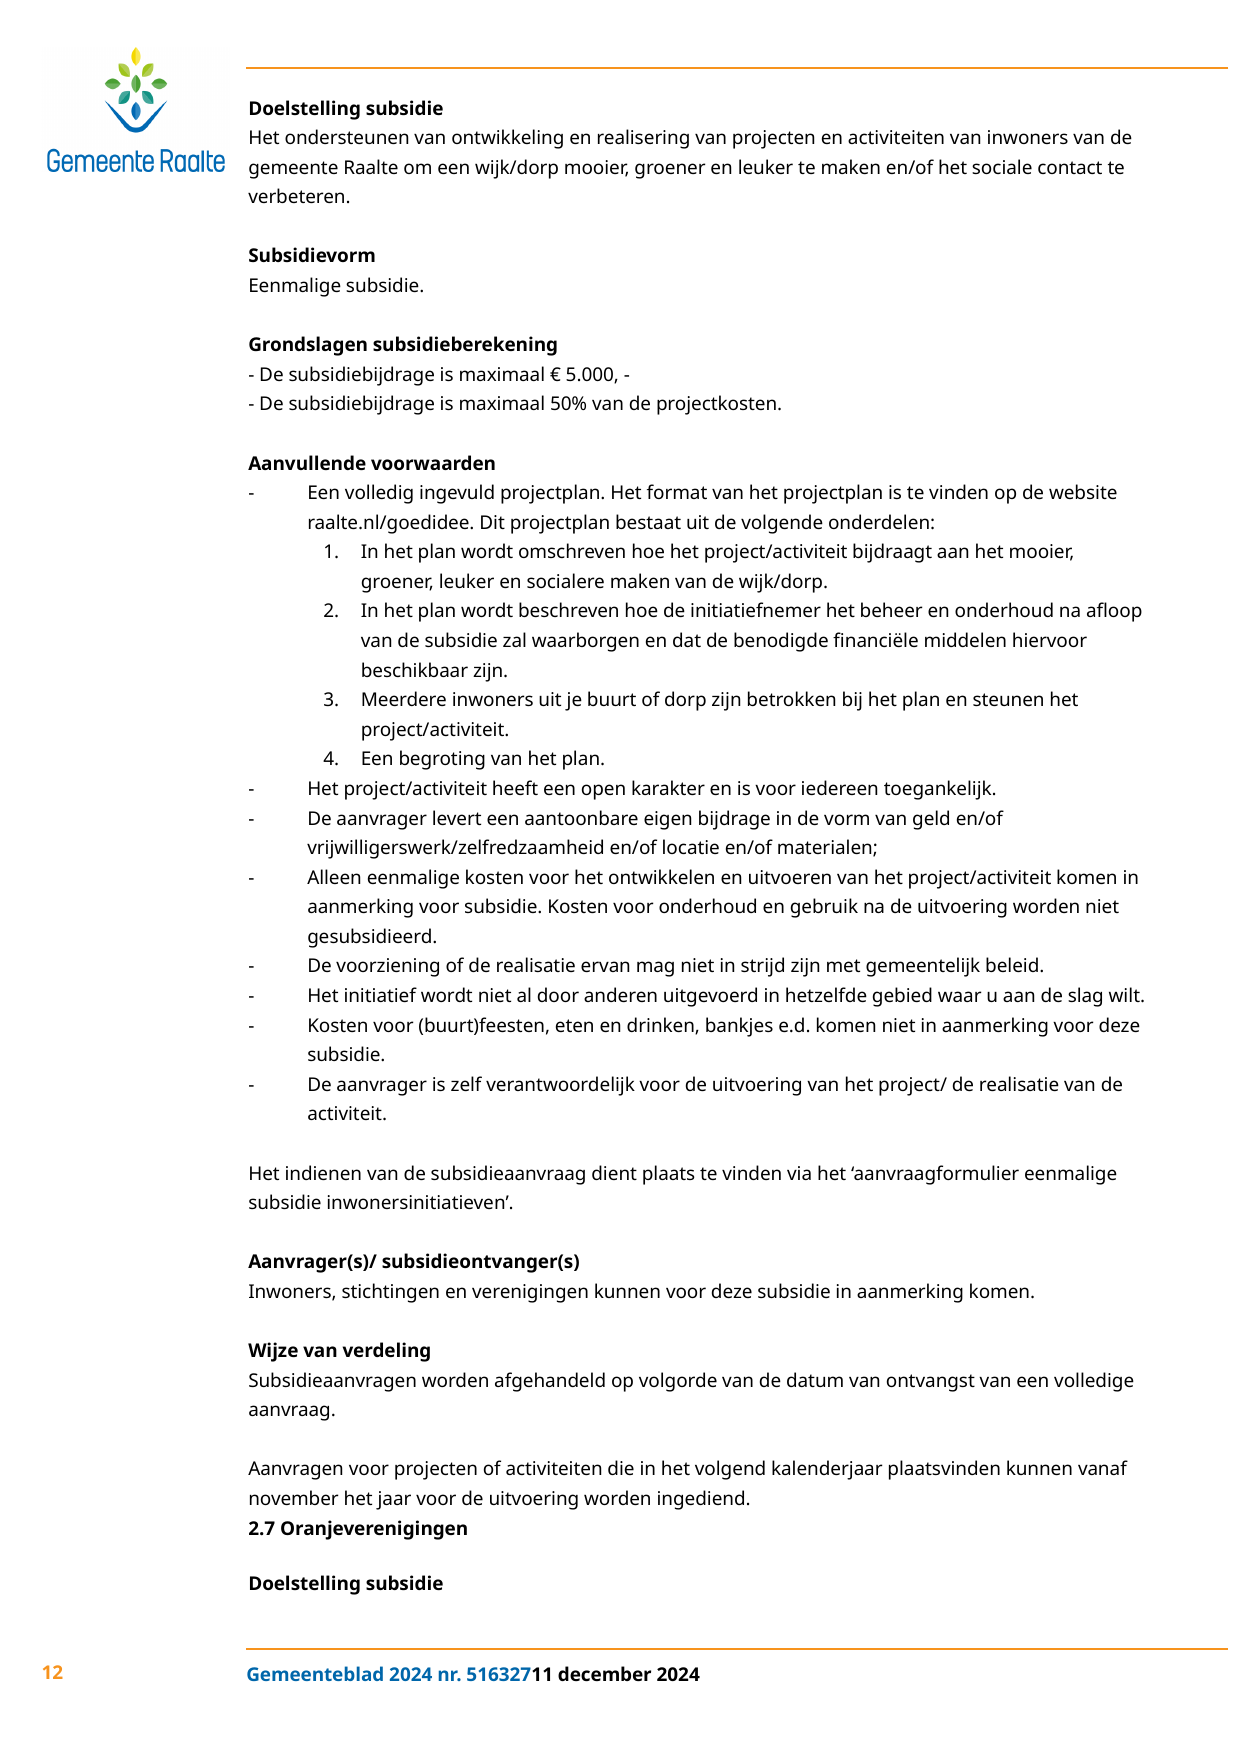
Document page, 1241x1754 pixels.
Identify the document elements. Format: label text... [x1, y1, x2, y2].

text Subsidievorm [248, 243, 1152, 268]
text Wijze van verdeling [248, 1337, 1152, 1363]
text Het indienen van de subsidieaanvraag dient plaats te vinden via het ‘aanvraagformulier eenmalige subsidie inwonersinitiatieven’. [248, 1160, 1152, 1215]
list Het initiatief wordt niet al door anderen uitgevoerd in hetzelfde gebied waar u aan de slag wilt. [248, 982, 1152, 1008]
list Het project/activiteit heeft een open karakter en is voor iedereen toegankelijk. [248, 775, 1152, 801]
list De aanvrager levert een aantoonbare eigen bijdrage in de vorm van geld en/of vrijwilligerswerk/zelfredzaamheid en/of locatie en/of materialen; [248, 805, 1152, 860]
text Aanvullende voorwaarden [248, 450, 1152, 476]
list Een begroting van het plan. [323, 746, 1152, 771]
list De voorziening of de realisatie ervan mag niet in strijd zijn met gemeentelijk beleid. [248, 953, 1152, 978]
text Aanvragen voor projecten of activiteiten die in het volgend kalenderjaar plaatsvinden kunnen vanaf november het jaar voor de uitvoering worden ingediend. [248, 1456, 1152, 1511]
text - De subsidiebijdrage is maximaal 50% van de projectkosten. [248, 391, 1152, 416]
list Een volledig ingevuld projectplan. Het format van het projectplan is te vinden op de website raalte.nl/goedidee. Dit projectplan bestaat uit de volgende onderdelen: [248, 479, 1152, 535]
list In het plan wordt omschreven hoe het project/activiteit bijdraagt aan het mooier, groener, leuker en socialere maken van de wijk/dorp. [323, 538, 1152, 594]
text Aanvrager(s)/ subsidieontvanger(s) [248, 1248, 1152, 1274]
list In het plan wordt beschreven hoe de initiatiefnemer het beheer en onderhoud na afloop van de subsidie zal waarborgen en dat de benodigde financiële middelen hiervoor beschikbaar zijn. [323, 598, 1152, 683]
picture [41, 47, 231, 172]
list Meerdere inwoners uit je buurt of dorp zijn betrokken bij het plan en steunen het project/activiteit. [323, 686, 1152, 742]
text Het ondersteunen van ontwikkeling en realisering van projecten en activiteiten van inwoners van de gemeente Raalte om een wijk/dorp mooier, groener en leuker te maken en/of het sociale contact te verbeteren. [248, 124, 1152, 209]
text Inwoners, stichtingen en verenigingen kunnen voor deze subsidie in aanmerking komen. [248, 1278, 1152, 1304]
text Grondslagen subsidieberekening [248, 331, 1152, 357]
text Doelstelling subsidie [248, 1570, 1152, 1596]
text 2.7 Oranjeverenigingen [248, 1515, 1152, 1541]
text Subsidieaanvragen worden afgehandeld op volgorde van de datum van ontvangst van een volledige aanvraag. [248, 1367, 1152, 1422]
list De aanvrager is zelf verantwoordelijk voor de uitvoering van het project/ de realisatie van de activiteit. [248, 1071, 1152, 1126]
list Kosten voor (buurt)feesten, eten en drinken, bankjes e.d. komen niet in aanmerking voor deze subsidie. [248, 1012, 1152, 1067]
text Doelstelling subsidie [248, 95, 1152, 121]
text - De subsidiebijdrage is maximaal € 5.000, - [248, 361, 1152, 387]
text Eenmalige subsidie. [248, 272, 1152, 298]
list Alleen eenmalige kosten voor het ontwikkelen en uitvoeren van het project/activiteit komen in aanmerking voor subsidie. Kosten voor onderhoud en gebruik na de uitvoering worden niet gesubsidieerd. [248, 864, 1152, 949]
